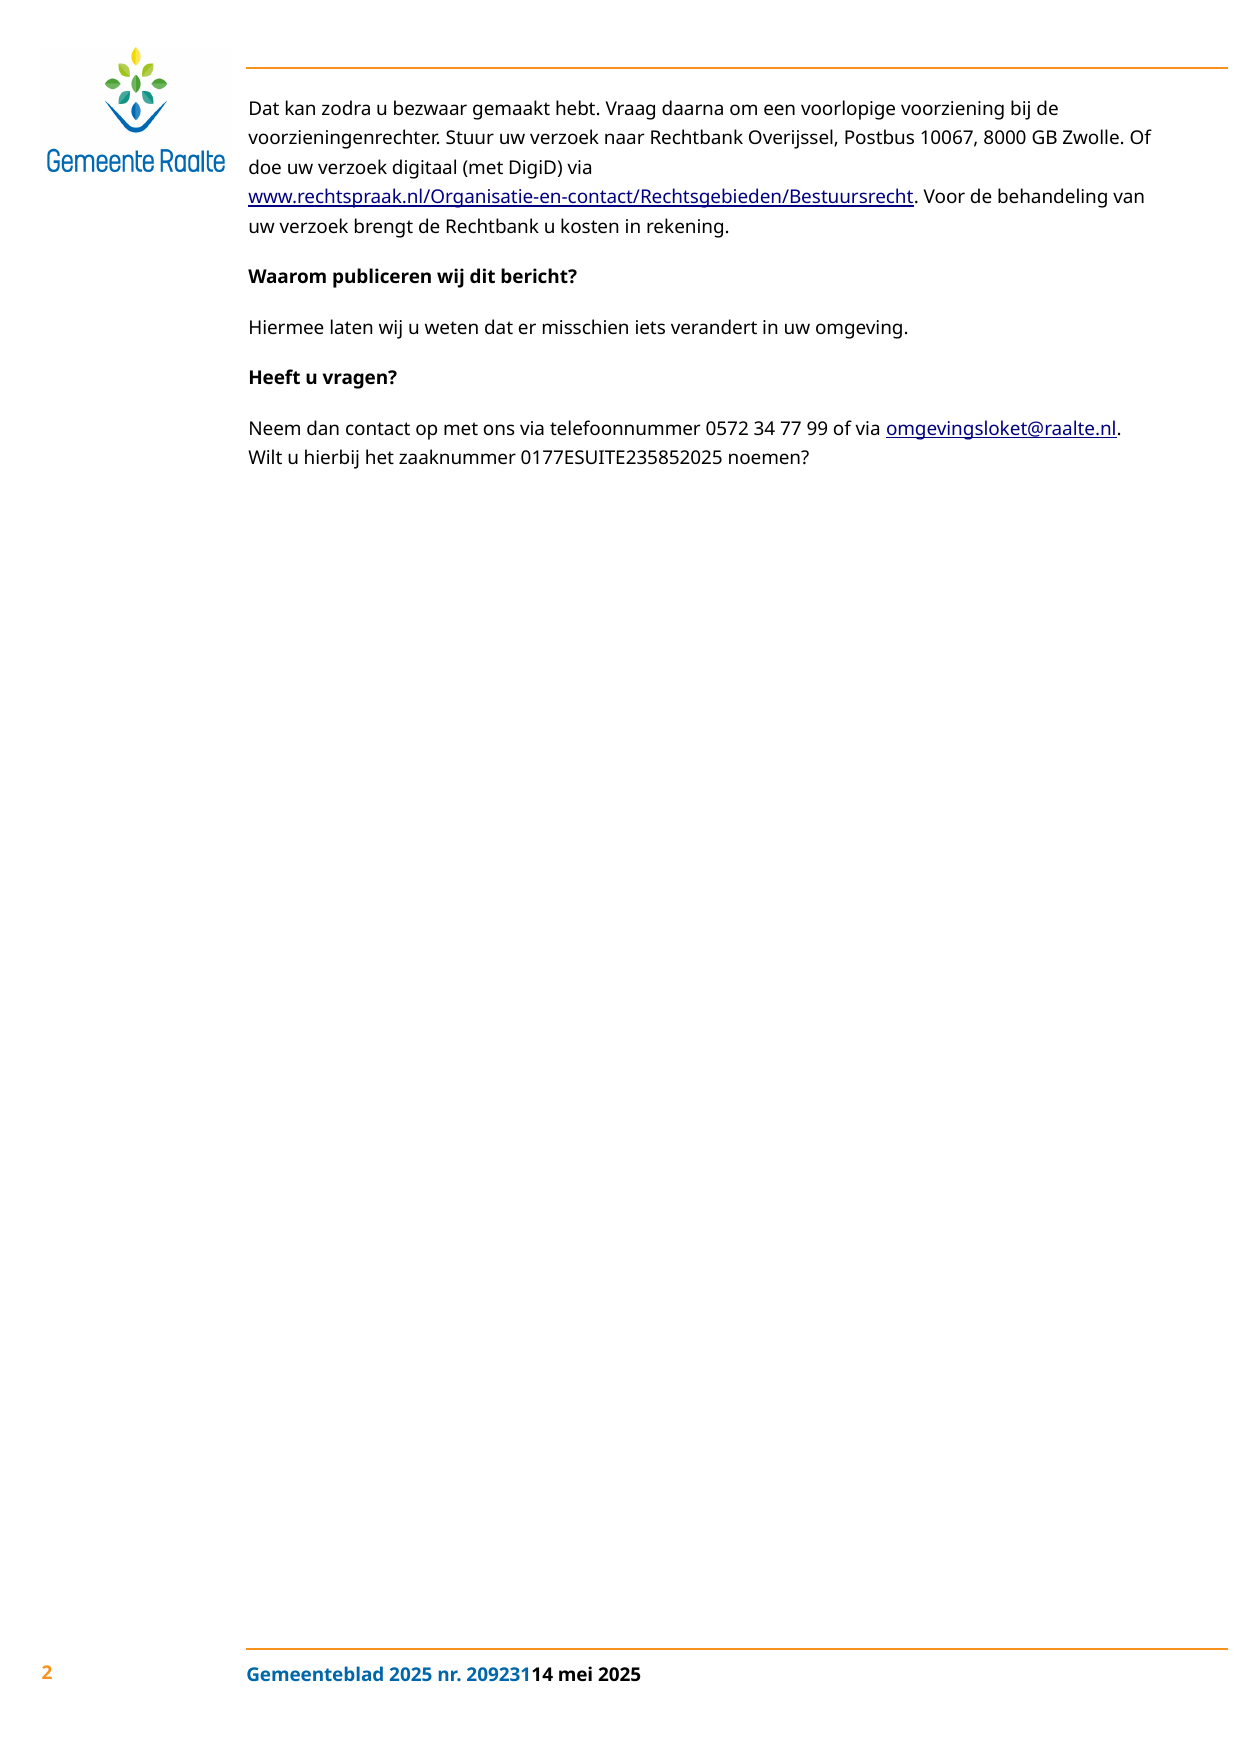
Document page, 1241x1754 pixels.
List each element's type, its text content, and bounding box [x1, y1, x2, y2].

text Hiermee laten wij u weten dat er misschien iets verandert in uw omgeving. [248, 314, 1152, 340]
text Waarom publiceren wij dit bericht? [248, 263, 1152, 289]
text Heeft u vragen? [248, 364, 1152, 390]
text Dat kan zodra u bezwaar gemaakt hebt. Vraag daarna om een voorlopige voorziening bij de voorzieningenrechter. Stuur uw verzoek naar Rechtbank Overijssel, Postbus 10067, 8000 GB Zwolle. Of doe uw verzoek digitaal (met DigiD) via www.rechtspraak.nl/Organisatie-en-contact/Rechtsgebieden/Bestuursrecht. Voor de behandeling van uw verzoek brengt de Rechtbank u kosten in rekening. [248, 95, 1152, 239]
text Neem dan contact op met ons via telefoonnummer 0572 34 77 99 of via omgevingsloket@raalte.nl. Wilt u hierbij het zaaknummer 0177ESUITE235852025 noemen? [248, 415, 1152, 470]
picture [41, 47, 231, 172]
